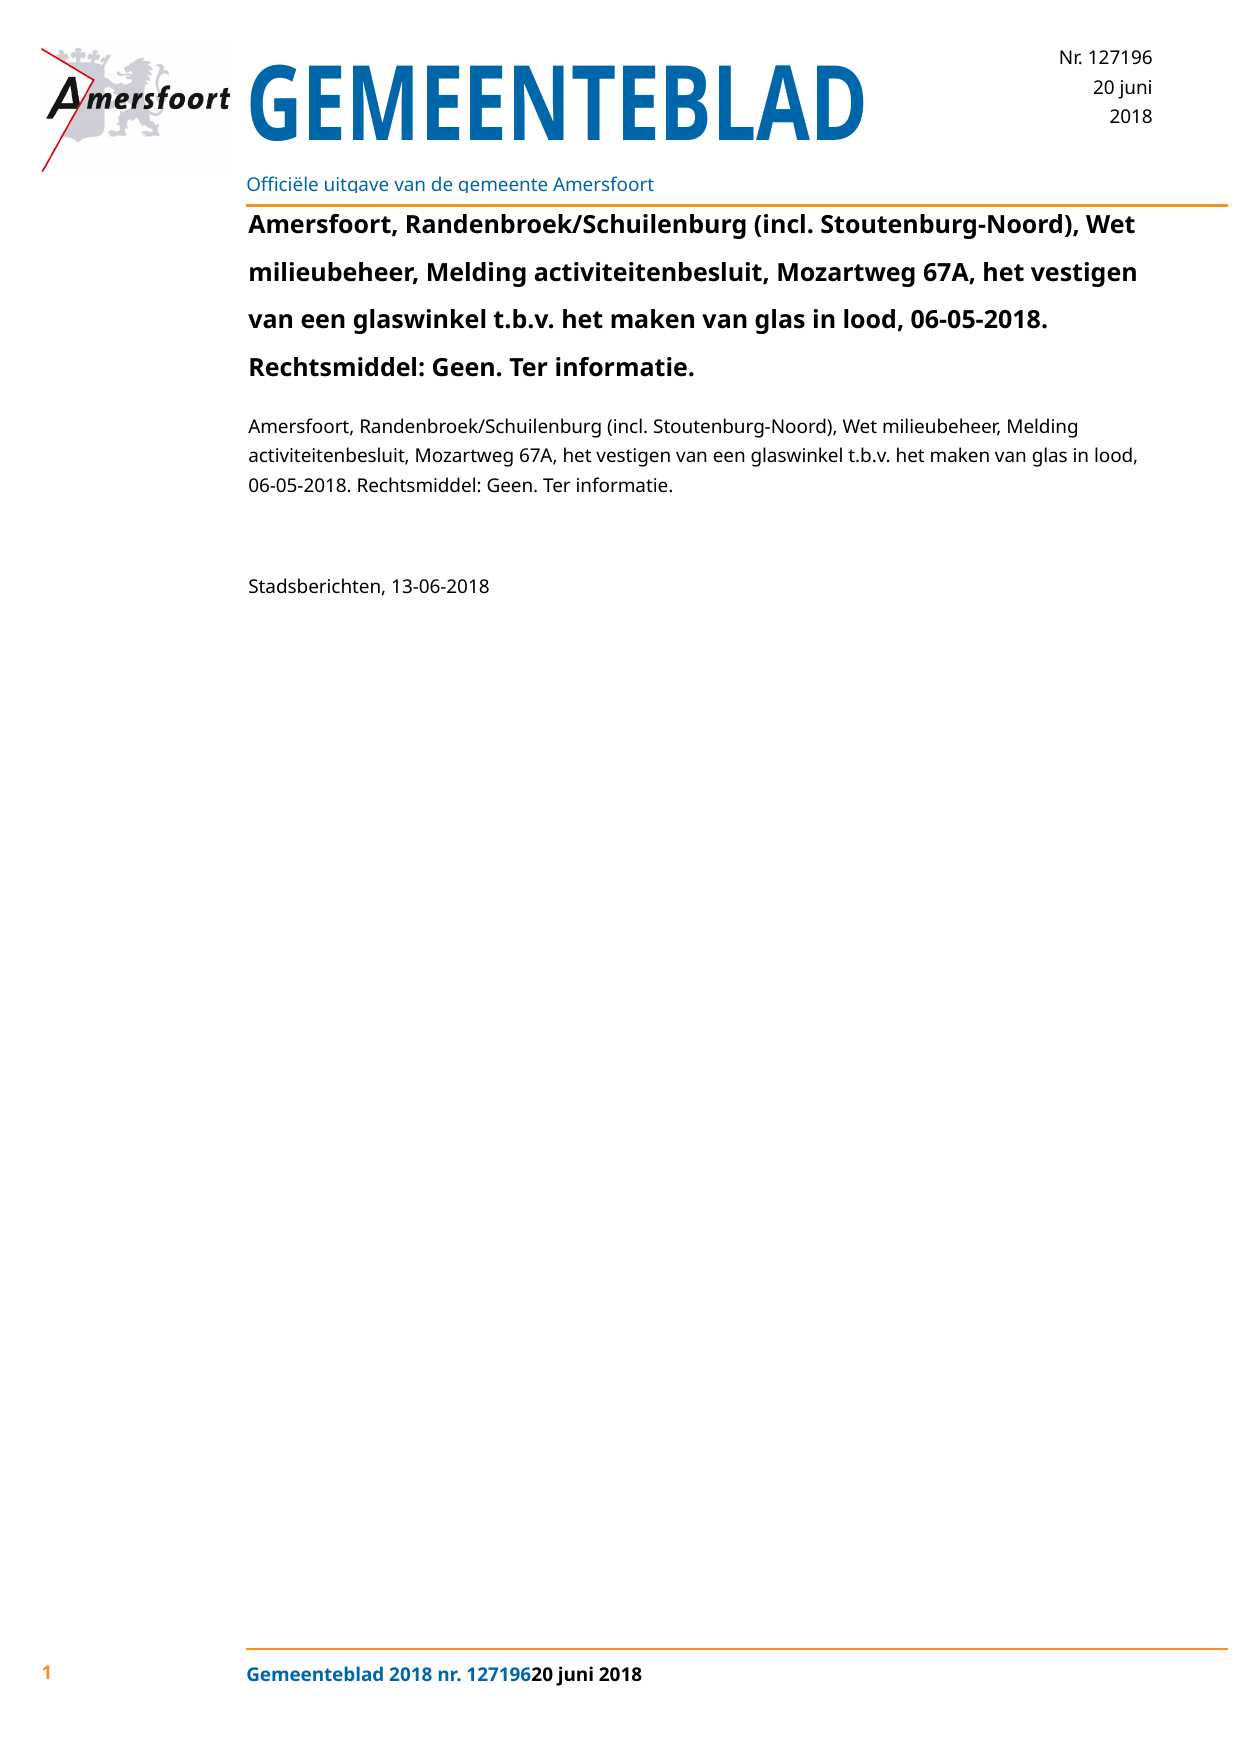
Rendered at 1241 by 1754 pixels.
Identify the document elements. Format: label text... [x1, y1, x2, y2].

picture [41, 47, 231, 172]
text Stadsberichten, 13-06-2018 [248, 573, 1152, 599]
text Amersfoort, Randenbroek/Schuilenburg (incl. Stoutenburg-Noord), Wet milieubeheer, Melding activiteitenbesluit, Mozartweg 67A, het vestigen van een glaswinkel t.b.v. het maken van glas in lood, 06-05-2018. Rechtsmiddel: Geen. Ter informatie. [248, 413, 1152, 498]
text Amersfoort, Randenbroek/Schuilenburg (incl. Stoutenburg-Noord), Wet milieubeheer, Melding activiteitenbesluit, Mozartweg 67A, het vestigen van een glaswinkel t.b.v. het maken van glas in lood, 06-05-2018. Rechtsmiddel: Geen. Ter informatie. [248, 207, 1152, 384]
